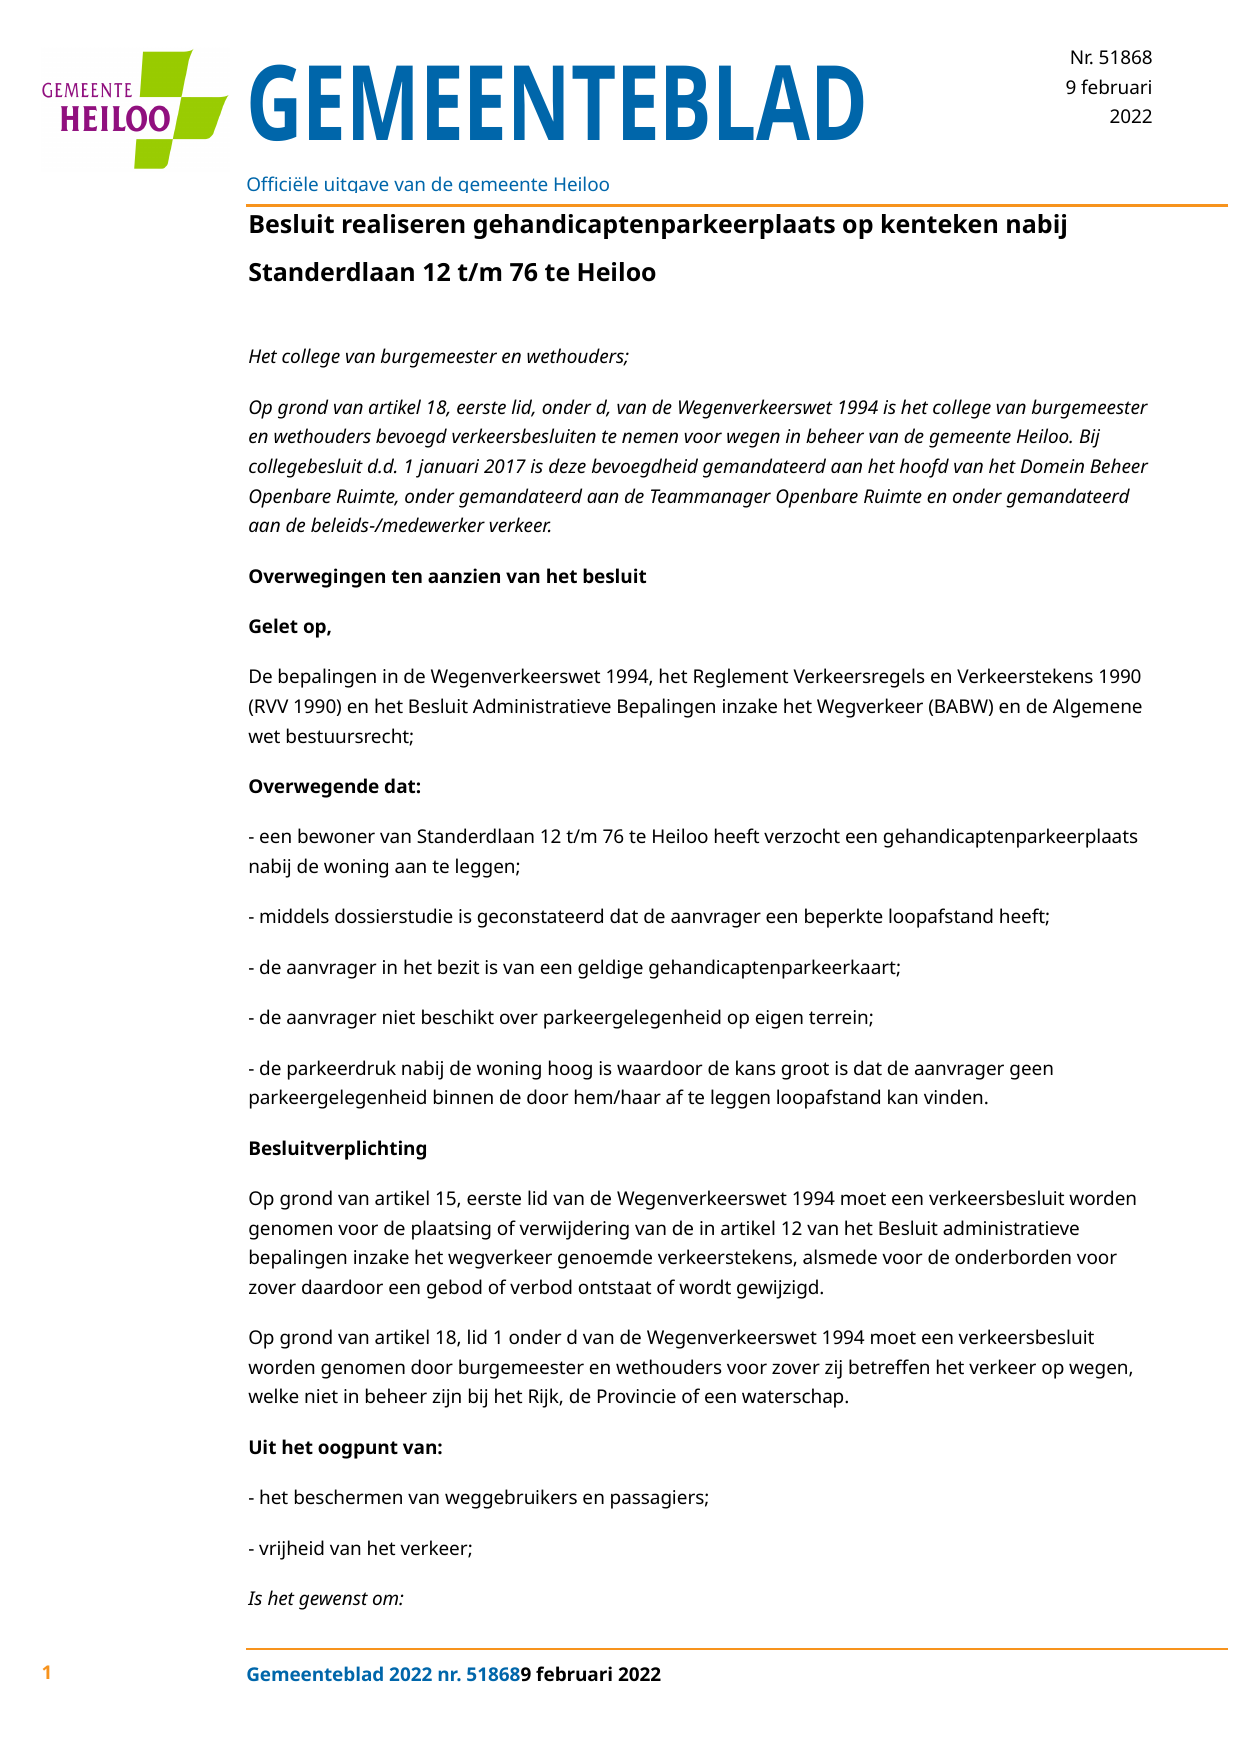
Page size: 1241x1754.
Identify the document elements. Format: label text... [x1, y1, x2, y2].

text Overwegingen ten aanzien van het besluit [248, 563, 1152, 588]
text Gelet op, [248, 613, 1152, 639]
text - vrijheid van het verkeer; [248, 1535, 1152, 1561]
text - de aanvrager niet beschikt over parkeergelegenheid op eigen terrein; [248, 1004, 1152, 1030]
text - de aanvrager in het bezit is van een geldige gehandicaptenparkeerkaart; [248, 954, 1152, 980]
text Overwegende dat: [248, 773, 1152, 799]
text - middels dossierstudie is geconstateerd dat de aanvrager een beperkte loopafstand heeft; [248, 904, 1152, 929]
text - een bewoner van Standerdlaan 12 t/m 76 te Heiloo heeft verzocht een gehandicaptenparkeerplaats nabij de woning aan te leggen; [248, 824, 1152, 879]
text Uit het oogpunt van: [248, 1434, 1152, 1460]
text Is het gewenst om: [248, 1585, 1152, 1611]
text - de parkeerdruk nabij de woning hoog is waardoor de kans groot is dat de aanvrager geen parkeergelegenheid binnen de door hem/haar af te leggen loopafstand kan vinden. [248, 1055, 1152, 1110]
text Op grond van artikel 18, eerste lid, onder d, van de Wegenverkeerswet 1994 is het college van burgemeester en wethouders bevoegd verkeersbesluiten te nemen voor wegen in beheer van de gemeente Heiloo. Bij collegebesluit d.d. 1 januari 2017 is deze bevoegdheid gemandateerd aan het hoofd van het Domein Beheer Openbare Ruimte, onder gemandateerd aan de Teammanager Openbare Ruimte en onder gemandateerd aan de beleids-/medewerker verkeer. [248, 394, 1152, 538]
text Op grond van artikel 15, eerste lid van de Wegenverkeerswet 1994 moet een verkeersbesluit worden genomen voor de plaatsing of verwijdering van de in artikel 12 van het Besluit administratieve bepalingen inzake het wegverkeer genoemde verkeerstekens, alsmede voor de onderborden voor zover daardoor een gebod of verbod ontstaat of wordt gewijzigd. [248, 1185, 1152, 1300]
text Besluit realiseren gehandicaptenparkeerplaats op kenteken nabij Standerdlaan 12 t/m 76 te Heiloo [248, 207, 1152, 288]
text De bepalingen in de Wegenverkeerswet 1994, het Reglement Verkeersregels en Verkeerstekens 1990 (RVV 1990) en het Besluit Administratieve Bepalingen inzake het Wegverkeer (BABW) en de Algemene wet bestuursrecht; [248, 664, 1152, 748]
picture [41, 47, 231, 172]
text - het beschermen van weggebruikers en passagiers; [248, 1484, 1152, 1510]
text Het college van burgemeester en wethouders; [248, 344, 1152, 369]
text Besluitverplichting [248, 1135, 1152, 1161]
text Op grond van artikel 18, lid 1 onder d van de Wegenverkeerswet 1994 moet een verkeersbesluit worden genomen door burgemeester en wethouders voor zover zij betreffen het verkeer op wegen, welke niet in beheer zijn bij het Rijk, de Provincie of een waterschap. [248, 1324, 1152, 1409]
